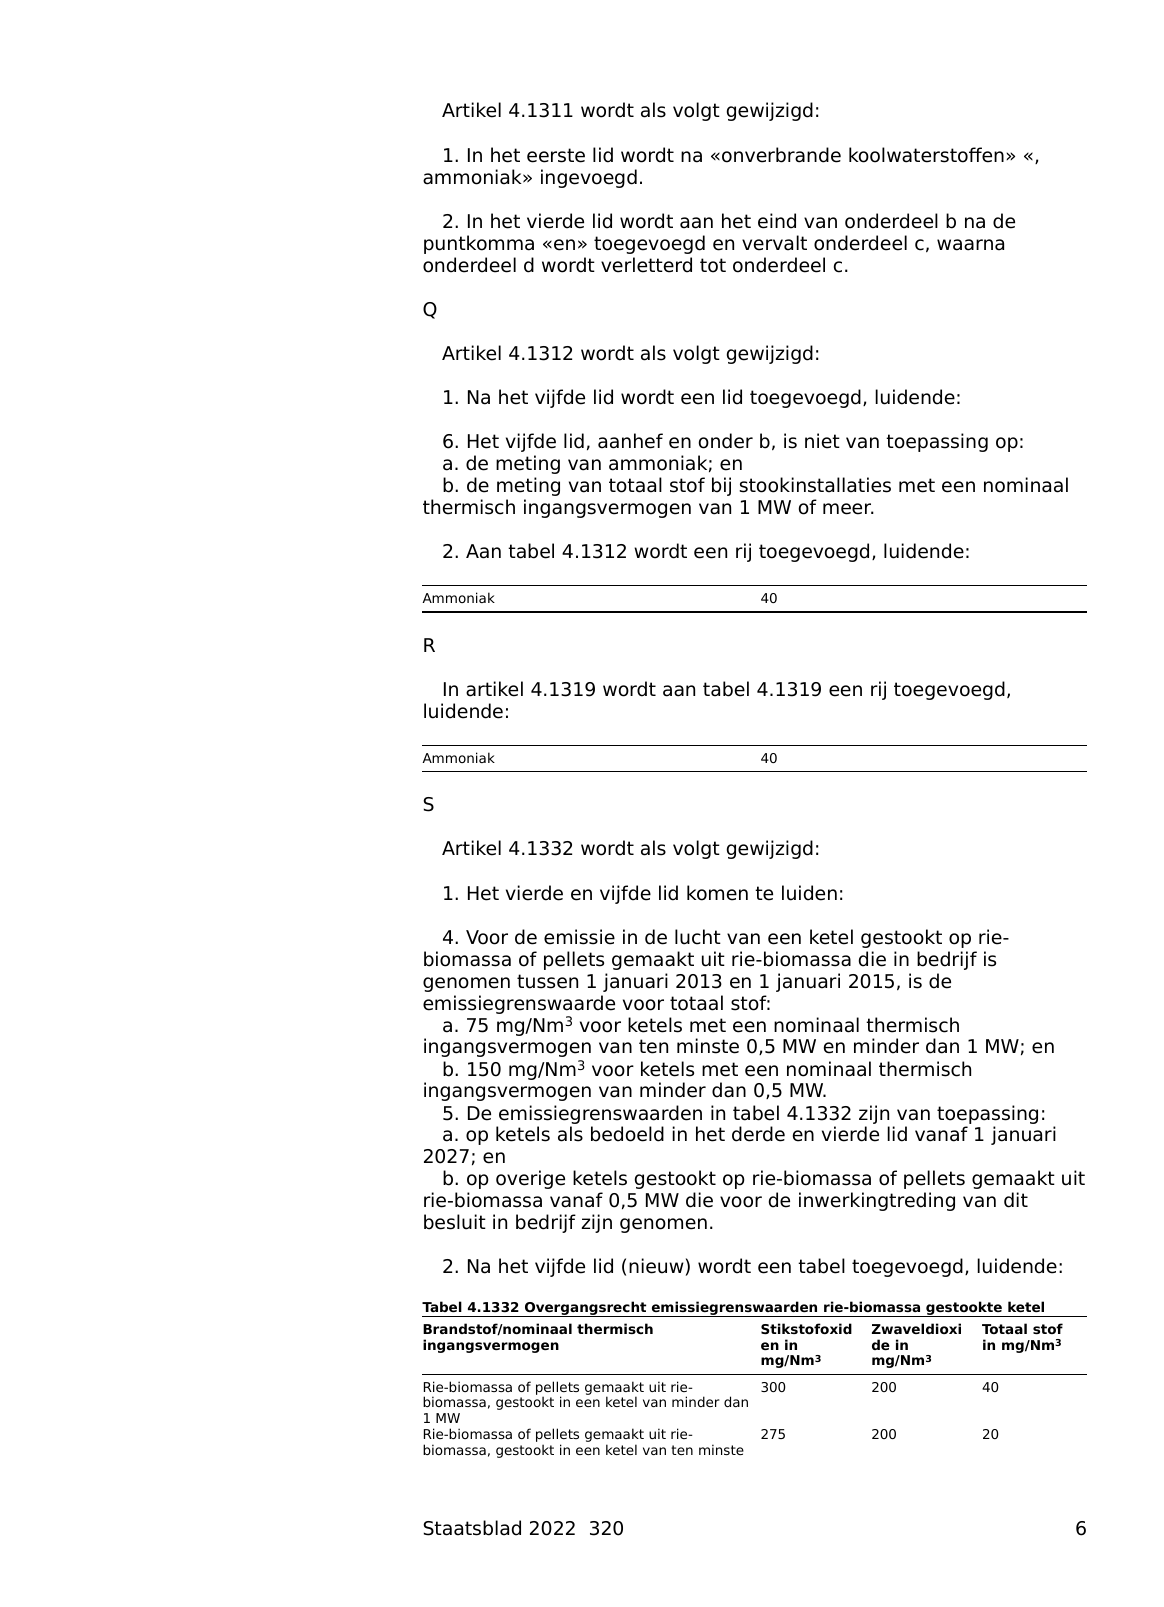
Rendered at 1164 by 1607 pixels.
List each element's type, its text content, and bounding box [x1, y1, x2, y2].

text 2. Na het vijfde lid (nieuw) wordt een tabel toegevoegd, luidende: [422, 1256, 1087, 1278]
table_cell 200 [865, 1375, 976, 1427]
table_cell Totaal stof in mg/Nm3 [976, 1317, 1087, 1374]
text R [422, 635, 1087, 657]
text 2. Aan tabel 4.1312 wordt een rij toegevoegd, luidende: [422, 541, 1087, 563]
table_cell Rie-biomassa of pellets gemaakt uit rie-biomassa, gestookt in een ketel van minder dan 1 MW [422, 1375, 754, 1427]
text 1. In het eerste lid wordt na «onverbrande koolwaterstoffen» «, ammoniak» ingevoegd. [422, 144, 1087, 188]
text a. op ketels als bedoeld in het derde en vierde lid vanaf 1 januari 2027; en [422, 1124, 1087, 1168]
table_header 40 [754, 586, 1087, 611]
text 6. Het vijfde lid, aanhef en onder b, is niet van toepassing op: [422, 431, 1087, 453]
text 1. Het vierde en vijfde lid komen te luiden: [422, 882, 1087, 904]
text b. 150 mg/Nm3 voor ketels met een nominaal thermisch ingangsvermogen van minder dan 0,5 MW. [422, 1058, 1087, 1102]
text a. de meting van ammoniak; en [422, 453, 1087, 475]
table_cell 20 [976, 1427, 1087, 1458]
text Artikel 4.1332 wordt als volgt gewijzigd: [422, 838, 1087, 860]
table_cell Stikstofoxiden in mg/Nm3 [754, 1317, 865, 1374]
table_header 40 [754, 746, 1087, 771]
text Artikel 4.1312 wordt als volgt gewijzigd: [422, 343, 1087, 365]
table_cell 275 [754, 1427, 865, 1458]
table_cell 300 [754, 1375, 865, 1427]
text 4. Voor de emissie in de lucht van een ketel gestookt op rie-biomassa of pellets gemaakt uit rie-biomassa die in bedrijf is genomen tussen 1 januari 2013 en 1 januari 2015, is de emissiegrenswaarde voor totaal stof: [422, 927, 1087, 1014]
text S [422, 794, 1087, 816]
text Artikel 4.1311 wordt als volgt gewijzigd: [422, 100, 1087, 122]
table_header Ammoniak [422, 586, 754, 611]
text 5. De emissiegrenswaarden in tabel 4.1332 zijn van toepassing: [422, 1102, 1087, 1124]
text Q [422, 299, 1087, 321]
text 2. In het vierde lid wordt aan het eind van onderdeel b na de puntkomma «en» toegevoegd en vervalt onderdeel c, waarna onderdeel d wordt verletterd tot onderdeel c. [422, 211, 1087, 277]
table_cell Rie-biomassa of pellets gemaakt uit rie-biomassa, gestookt in een ketel van ten minste [422, 1427, 754, 1458]
table_cell 40 [976, 1375, 1087, 1427]
text a. 75 mg/Nm3 voor ketels met een nominaal thermisch ingangsvermogen van ten minste 0,5 MW en minder dan 1 MW; en [422, 1014, 1087, 1058]
text b. op overige ketels gestookt op rie-biomassa of pellets gemaakt uit rie-biomassa vanaf 0,5 MW die voor de inwerkingtreding van dit besluit in bedrijf zijn genomen. [422, 1168, 1087, 1234]
table_cell 200 [865, 1427, 976, 1458]
table_cell Zwaveldioxide in mg/Nm3 [865, 1317, 976, 1374]
text 1. Na het vijfde lid wordt een lid toegevoegd, luidende: [422, 387, 1087, 409]
table_header Ammoniak [422, 746, 754, 771]
text In artikel 4.1319 wordt aan tabel 4.1319 een rij toegevoegd, luidende: [422, 679, 1087, 723]
table_header Tabel 4.1332 Overgangsrecht emissiegrenswaarden rie-biomassa gestookte ketel [422, 1300, 1087, 1316]
text b. de meting van totaal stof bij stookinstallaties met een nominaal thermisch ingangsvermogen van 1 MW of meer. [422, 475, 1087, 519]
table_cell Brandstof/nominaal thermisch ingangsvermogen [422, 1317, 754, 1374]
